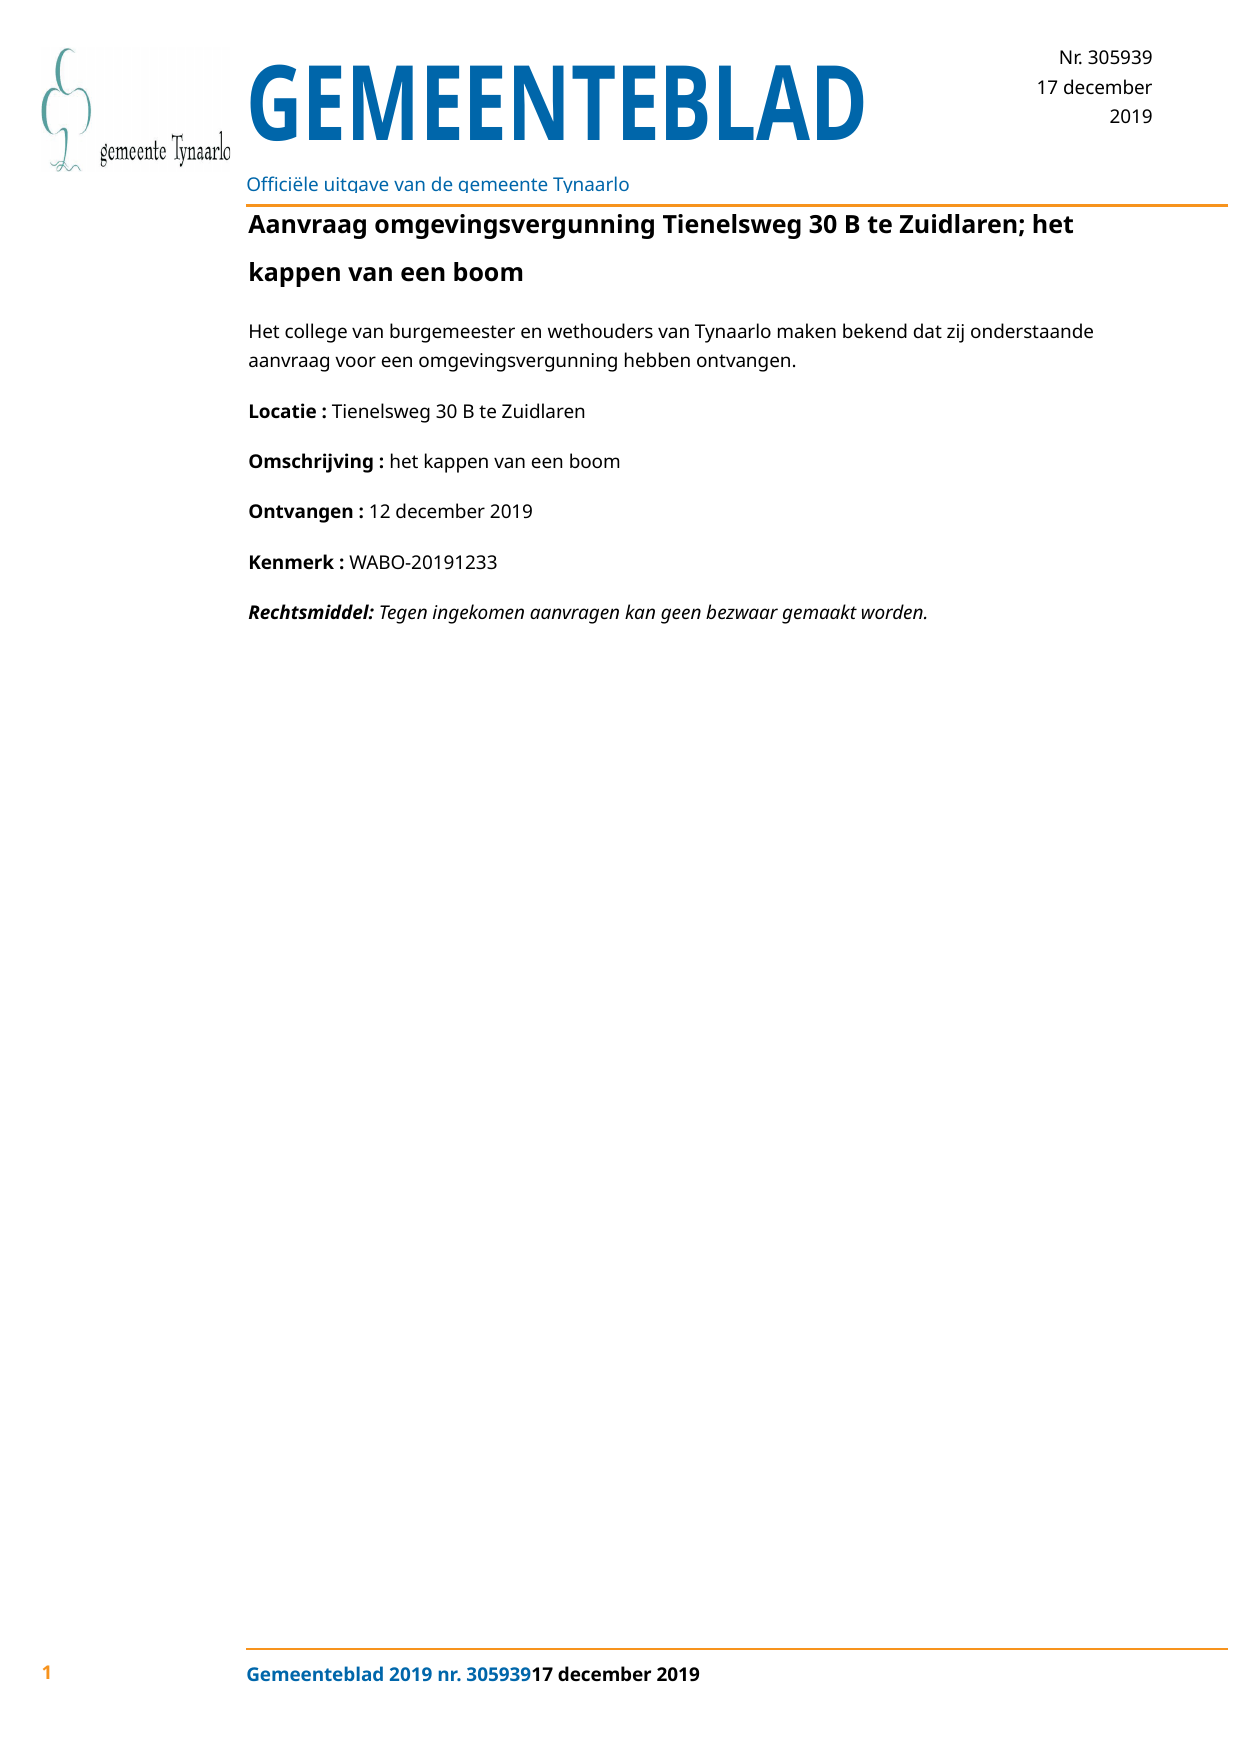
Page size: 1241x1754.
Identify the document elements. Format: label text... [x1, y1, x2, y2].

text Ontvangen : 12 december 2019 [248, 499, 1152, 524]
text Omschrijving : het kappen van een boom [248, 448, 1152, 474]
text Kenmerk : WABO-20191233 [248, 549, 1152, 575]
text Het college van burgemeester en wethouders van Tynaarlo maken bekend dat zij onderstaande aanvraag voor een omgevingsvergunning hebben ontvangen. [248, 318, 1152, 373]
text Rechtsmiddel: Tegen ingekomen aanvragen kan geen bezwaar gemaakt worden. [248, 599, 1152, 625]
picture [41, 47, 231, 172]
text Aanvraag omgevingsvergunning Tienelsweg 30 B te Zuidlaren; het kappen van een boom [248, 207, 1152, 288]
text Locatie : Tienelsweg 30 B te Zuidlaren [248, 398, 1152, 424]
